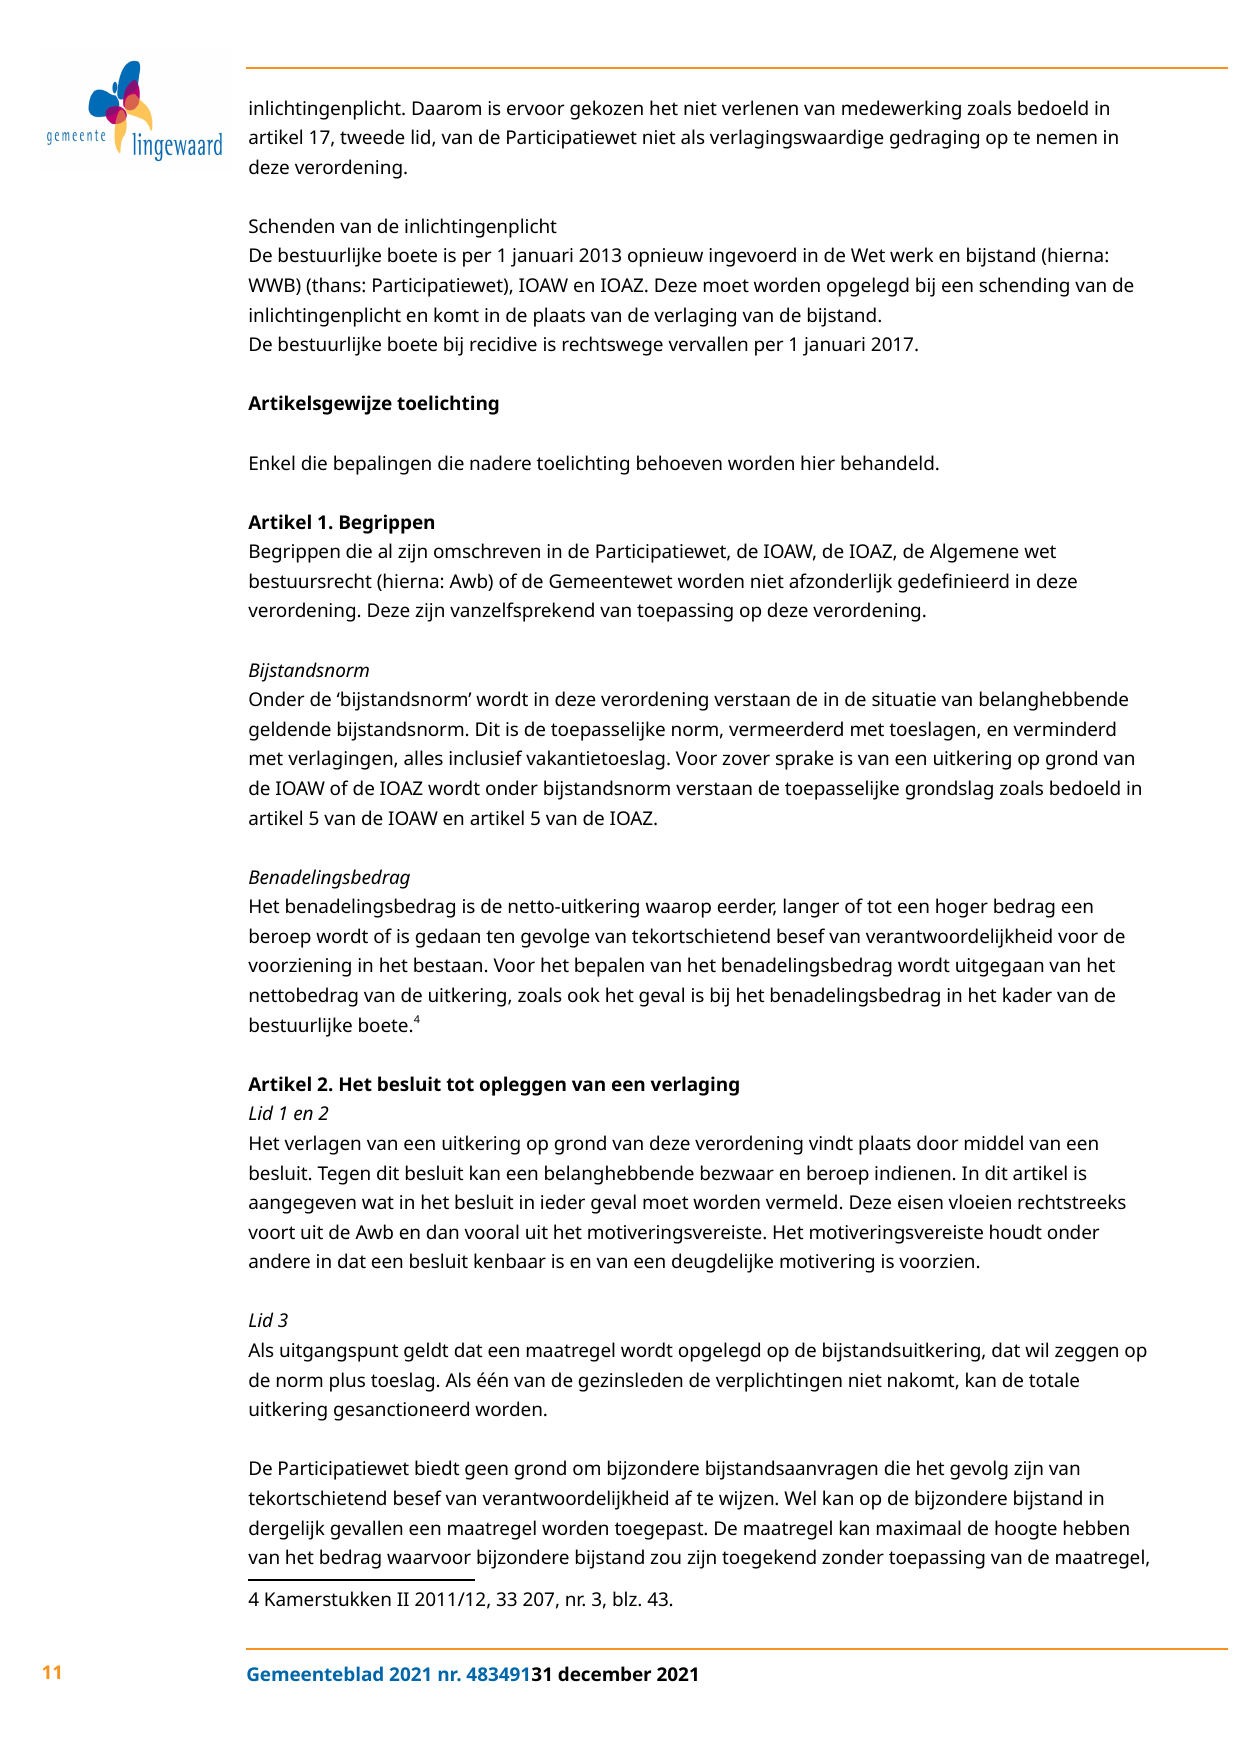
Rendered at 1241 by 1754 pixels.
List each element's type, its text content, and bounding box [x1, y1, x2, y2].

text Begrippen die al zijn omschreven in de Participatiewet, de IOAW, de IOAZ, de Algemene wet bestuursrecht (hierna: Awb) of de Gemeentewet worden niet afzonderlijk gedefinieerd in deze verordening. Deze zijn vanzelfsprekend van toepassing op deze verordening. [248, 538, 1152, 623]
text Benadelingsbedrag [248, 864, 1152, 890]
text Lid 1 en 2 [248, 1101, 1152, 1126]
text De bestuurlijke boete is per 1 januari 2013 opnieuw ingevoerd in de Wet werk en bijstand (hierna: WWB) (thans: Participatiewet), IOAW en IOAZ. Deze moet worden opgelegd bij een schending van de inlichtingenplicht en komt in de plaats van de verlaging van de bijstand. [248, 243, 1152, 328]
text Artikel 2. Het besluit tot opleggen van een verlaging [248, 1071, 1152, 1097]
text inlichtingenplicht. Daarom is ervoor gekozen het niet verlenen van medewerking zoals bedoeld in artikel 17, tweede lid, van de Participatiewet niet als verlagingswaardige gedraging op te nemen in deze verordening. [248, 95, 1152, 180]
text Artikel 1. Begrippen [248, 509, 1152, 535]
text Bijstandsnorm [248, 657, 1152, 683]
text De Participatiewet biedt geen grond om bijzondere bijstandsaanvragen die het gevolg zijn van tekortschietend besef van verantwoordelijkheid af te wijzen. Wel kan op de bijzondere bijstand in dergelijk gevallen een maatregel worden toegepast. De maatregel kan maximaal de hoogte hebben van het bedrag waarvoor bijzondere bijstand zou zijn toegekend zonder toepassing van de maatregel, [248, 1456, 1152, 1570]
picture [41, 47, 231, 172]
text Het benadelingsbedrag is de netto-uitkering waarop eerder, langer of tot een hoger bedrag een beroep wordt of is gedaan ten gevolge van tekortschietend besef van verantwoordelijkheid voor de voorziening in het bestaan. Voor het bepalen van het benadelingsbedrag wordt uitgegaan van het nettobedrag van de uitkering, zoals ook het geval is bij het benadelingsbedrag in het kader van de bestuurlijke boete. [248, 893, 1152, 1038]
text Kamerstukken II 2011/12, 33 207, nr. 3, blz. 43. [248, 1586, 1152, 1612]
text Lid 3 [248, 1308, 1152, 1333]
text Schenden van de inlichtingenplicht [248, 213, 1152, 239]
text Het verlagen van een uitkering op grond van deze verordening vindt plaats door middel van een besluit. Tegen dit besluit kan een belanghebbende bezwaar en beroep indienen. In dit artikel is aangegeven wat in het besluit in ieder geval moet worden vermeld. Deze eisen vloeien rechtstreeks voort uit de Awb en dan vooral uit het motiveringsvereiste. Het motiveringsvereiste houdt onder andere in dat een besluit kenbaar is en van een deugdelijke motivering is voorzien. [248, 1130, 1152, 1274]
text Enkel die bepalingen die nadere toelichting behoeven worden hier behandeld. [248, 450, 1152, 476]
text Artikelsgewijze toelichting [248, 391, 1152, 416]
text Als uitgangspunt geldt dat een maatregel wordt opgelegd op de bijstandsuitkering, dat wil zeggen op de norm plus toeslag. Als één van de gezinsleden de verplichtingen niet nakomt, kan de totale uitkering gesanctioneerd worden. [248, 1337, 1152, 1422]
text De bestuurlijke boete bij recidive is rechtswege vervallen per 1 januari 2017. [248, 331, 1152, 357]
text Onder de ‘bijstandsnorm’ wordt in deze verordening verstaan de in de situatie van belanghebbende geldende bijstandsnorm. Dit is de toepasselijke norm, vermeerderd met toeslagen, en verminderd met verlagingen, alles inclusief vakantietoeslag. Voor zover sprake is van een uitkering op grond van de IOAW of de IOAZ wordt onder bijstandsnorm verstaan de toepasselijke grondslag zoals bedoeld in artikel 5 van de IOAW en artikel 5 van de IOAZ. [248, 686, 1152, 831]
